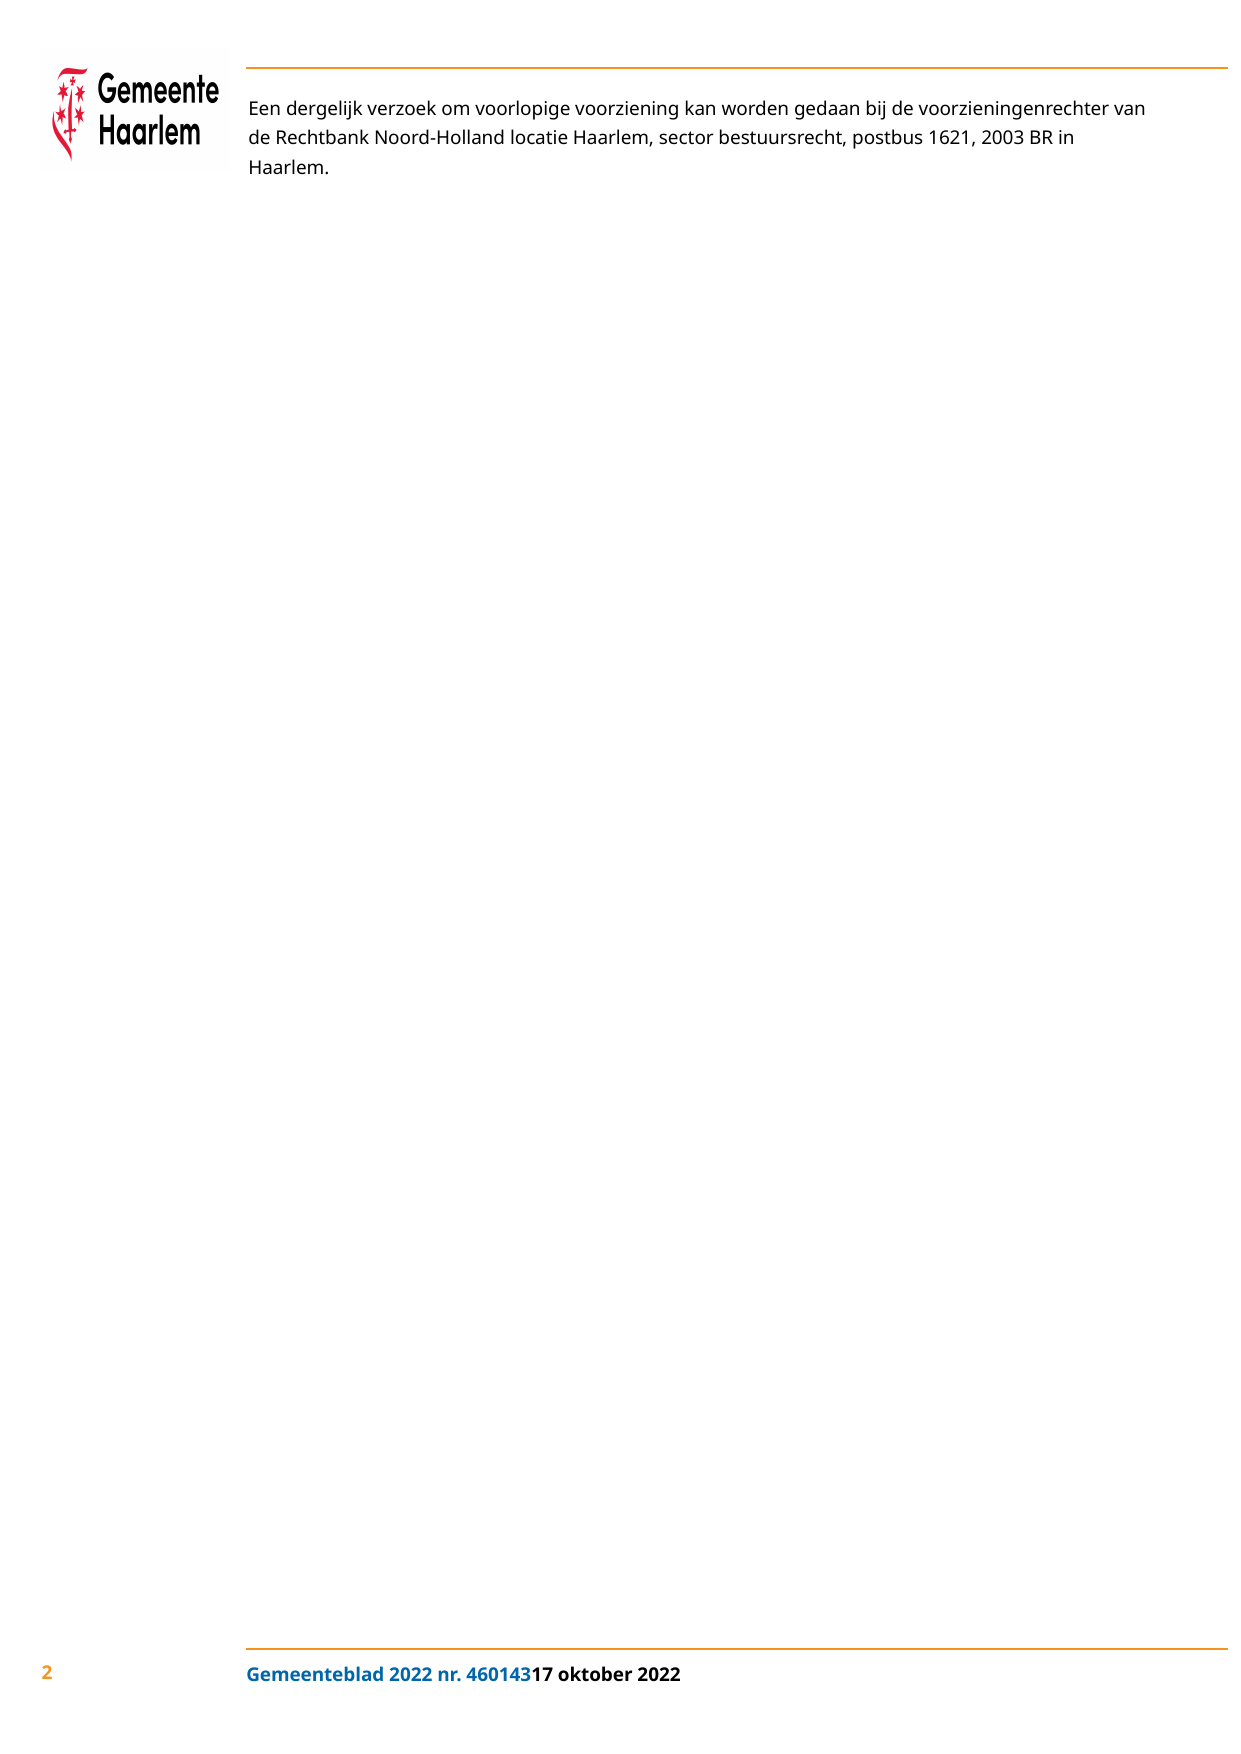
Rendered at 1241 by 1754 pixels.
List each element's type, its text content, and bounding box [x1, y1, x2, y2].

text Een dergelijk verzoek om voorlopige voorziening kan worden gedaan bij de voorzieningenrechter van de Rechtbank Noord-Holland locatie Haarlem, sector bestuursrecht, postbus 1621, 2003 BR in Haarlem. [248, 95, 1152, 180]
picture [41, 47, 231, 172]
